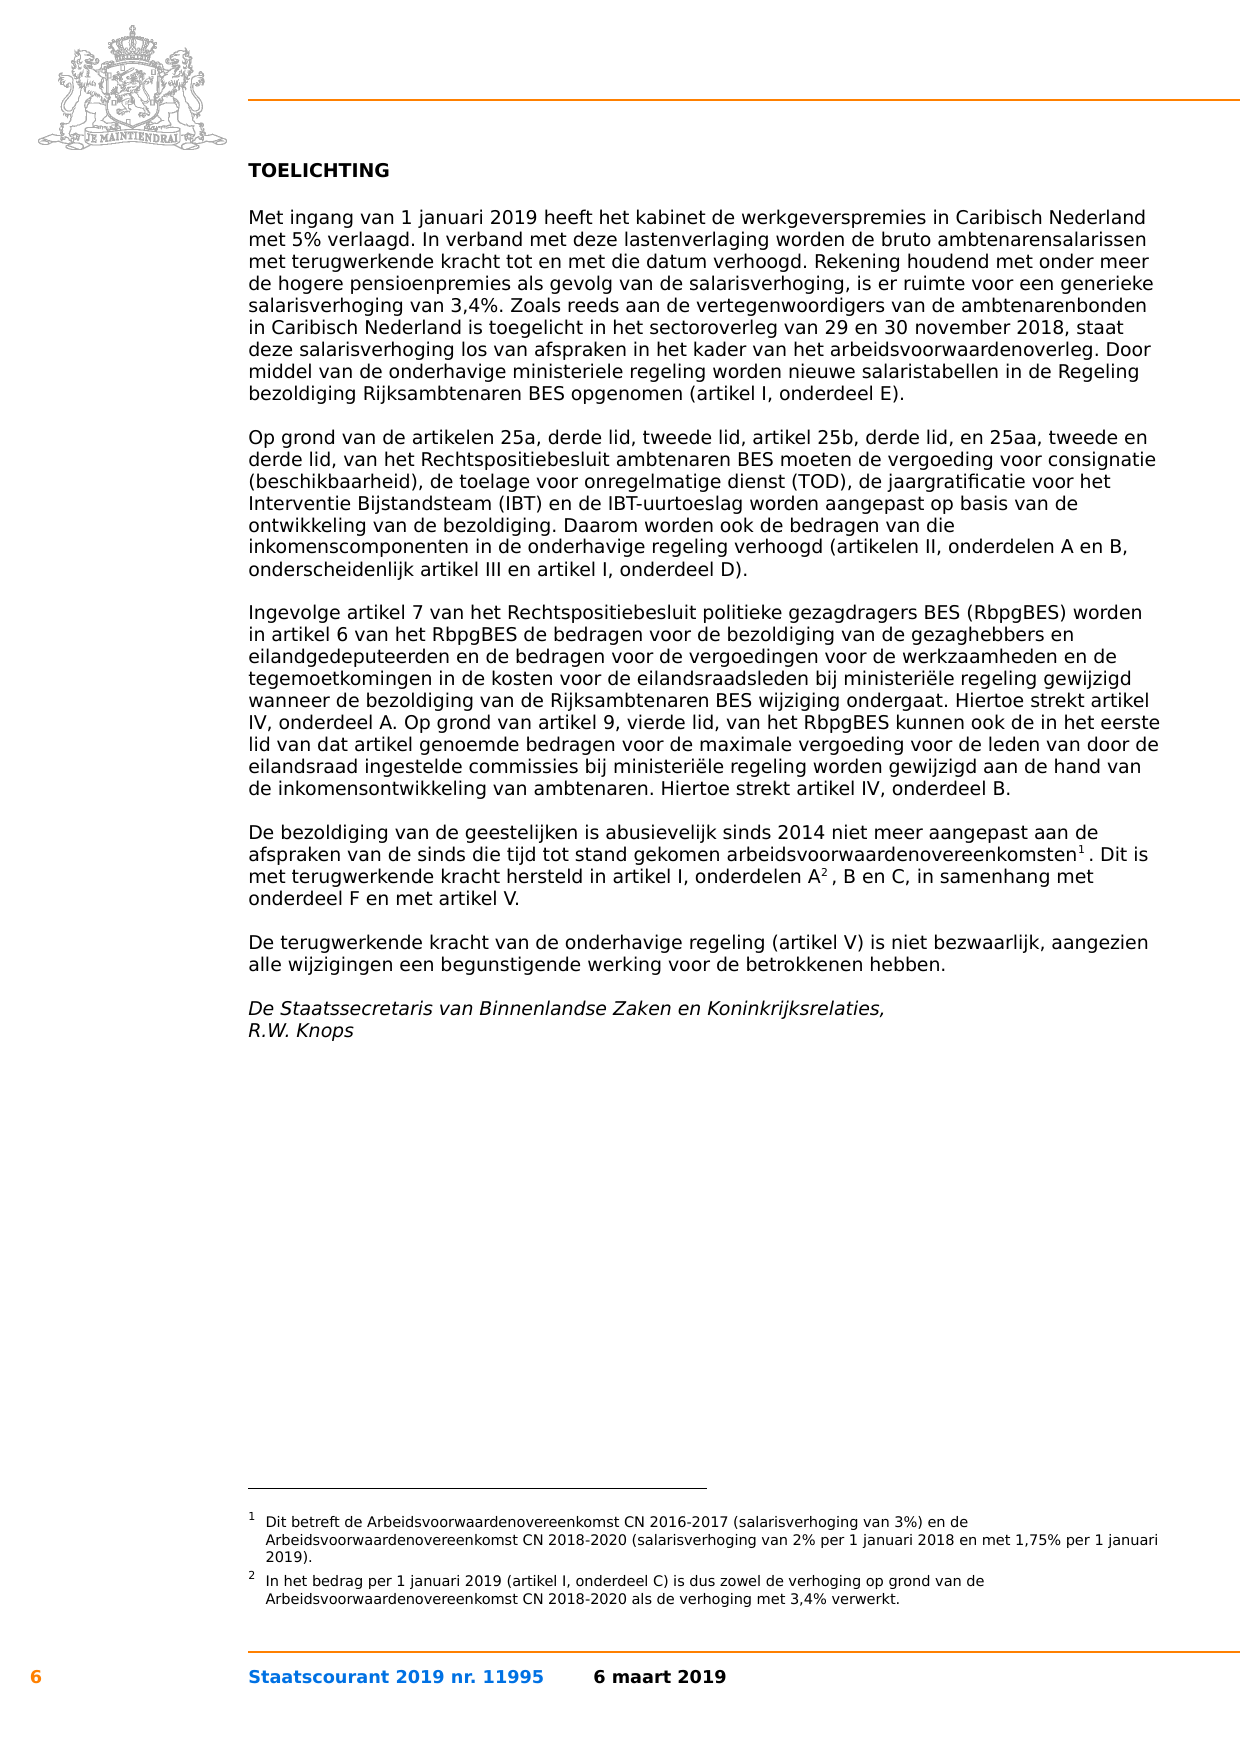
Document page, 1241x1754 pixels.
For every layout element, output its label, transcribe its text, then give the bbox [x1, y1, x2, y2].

text In het bedrag per 1 januari 2019 (artikel I, onderdeel C) is dus zowel de verhoging op grond van de Arbeidsvoorwaardenovereenkomst CN 2018-2020 als de verhoging met 3,4% verwerkt. [248, 1569, 1163, 1608]
subtitle TOELICHTING [248, 160, 1163, 182]
text Dit betreft de Arbeidsvoorwaardenovereenkomst CN 2016-2017 (salarisverhoging van 3%) en de Arbeidsvoorwaardenovereenkomst CN 2018-2020 (salarisverhoging van 2% per 1 januari 2018 en met 1,75% per 1 januari 2019). [248, 1510, 1163, 1566]
text Ingevolge artikel 7 van het Rechtspositiebesluit politieke gezagdragers BES (RbpgBES) worden in artikel 6 van het RbpgBES de bedragen voor de bezoldiging van de gezaghebbers en eilandgedeputeerden en de bedragen voor de vergoedingen voor de werkzaamheden en de tegemoetkomingen in de kosten voor de eilandsraadsleden bij ministeriële regeling gewijzigd wanneer de bezoldiging van de Rijksambtenaren BES wijziging ondergaat. Hiertoe strekt artikel IV, onderdeel A. Op grond van artikel 9, vierde lid, van het RbpgBES kunnen ook de in het eerste lid van dat artikel genoemde bedragen voor de maximale vergoeding voor de leden van door de eilandsraad ingestelde commissies bij ministeriële regeling worden gewijzigd aan de hand van de inkomensontwikkeling van ambtenaren. Hiertoe strekt artikel IV, onderdeel B. [248, 602, 1163, 800]
text Op grond van de artikelen 25a, derde lid, tweede lid, artikel 25b, derde lid, en 25aa, tweede en derde lid, van het Rechtspositiebesluit ambtenaren BES moeten de vergoeding voor consignatie (beschikbaarheid), de toelage voor onregelmatige dienst (TOD), de jaargratificatie voor het Interventie Bijstandsteam (IBT) en de IBT-uurtoeslag worden aangepast op basis van de ontwikkeling van de bezoldiging. Daarom worden ook de bedragen van die inkomenscomponenten in de onderhavige regeling verhoogd (artikelen II, onderdelen A en B, onderscheidenlijk artikel III en artikel I, onderdeel D). [248, 427, 1163, 580]
text Met ingang van 1 januari 2019 heeft het kabinet de werkgeverspremies in Caribisch Nederland met 5% verlaagd. In verband met deze lastenverlaging worden de bruto ambtenarensalarissen met terugwerkende kracht tot en met die datum verhoogd. Rekening houdend met onder meer de hogere pensioenpremies als gevolg van de salarisverhoging, is er ruimte voor een generieke salarisverhoging van 3,4%. Zoals reeds aan de vertegenwoordigers van de ambtenarenbonden in Caribisch Nederland is toegelicht in het sectoroverleg van 29 en 30 november 2018, staat deze salarisverhoging los van afspraken in het kader van het arbeidsvoorwaardenoverleg. Door middel van de onderhavige ministeriele regeling worden nieuwe salaristabellen in de Regeling bezoldiging Rijksambtenaren BES opgenomen (artikel I, onderdeel E). [248, 207, 1163, 405]
text De terugwerkende kracht van de onderhavige regeling (artikel V) is niet bezwaarlijk, aangezien alle wijzigingen een begunstigende werking voor de betrokkenen hebben. [248, 932, 1163, 976]
text De Staatssecretaris van Binnenlandse Zaken en Koninkrijksrelaties, R.W. Knops [248, 998, 1163, 1042]
picture [38, 25, 227, 150]
text De bezoldiging van de geestelijken is abusievelijk sinds 2014 niet meer aangepast aan de afspraken van de sinds die tijd tot stand gekomen arbeidsvoorwaardenovereenkomsten. Dit is met terugwerkende kracht hersteld in artikel I, onderdelen A, B en C, in samenhang met onderdeel F en met artikel V. [248, 822, 1163, 910]
